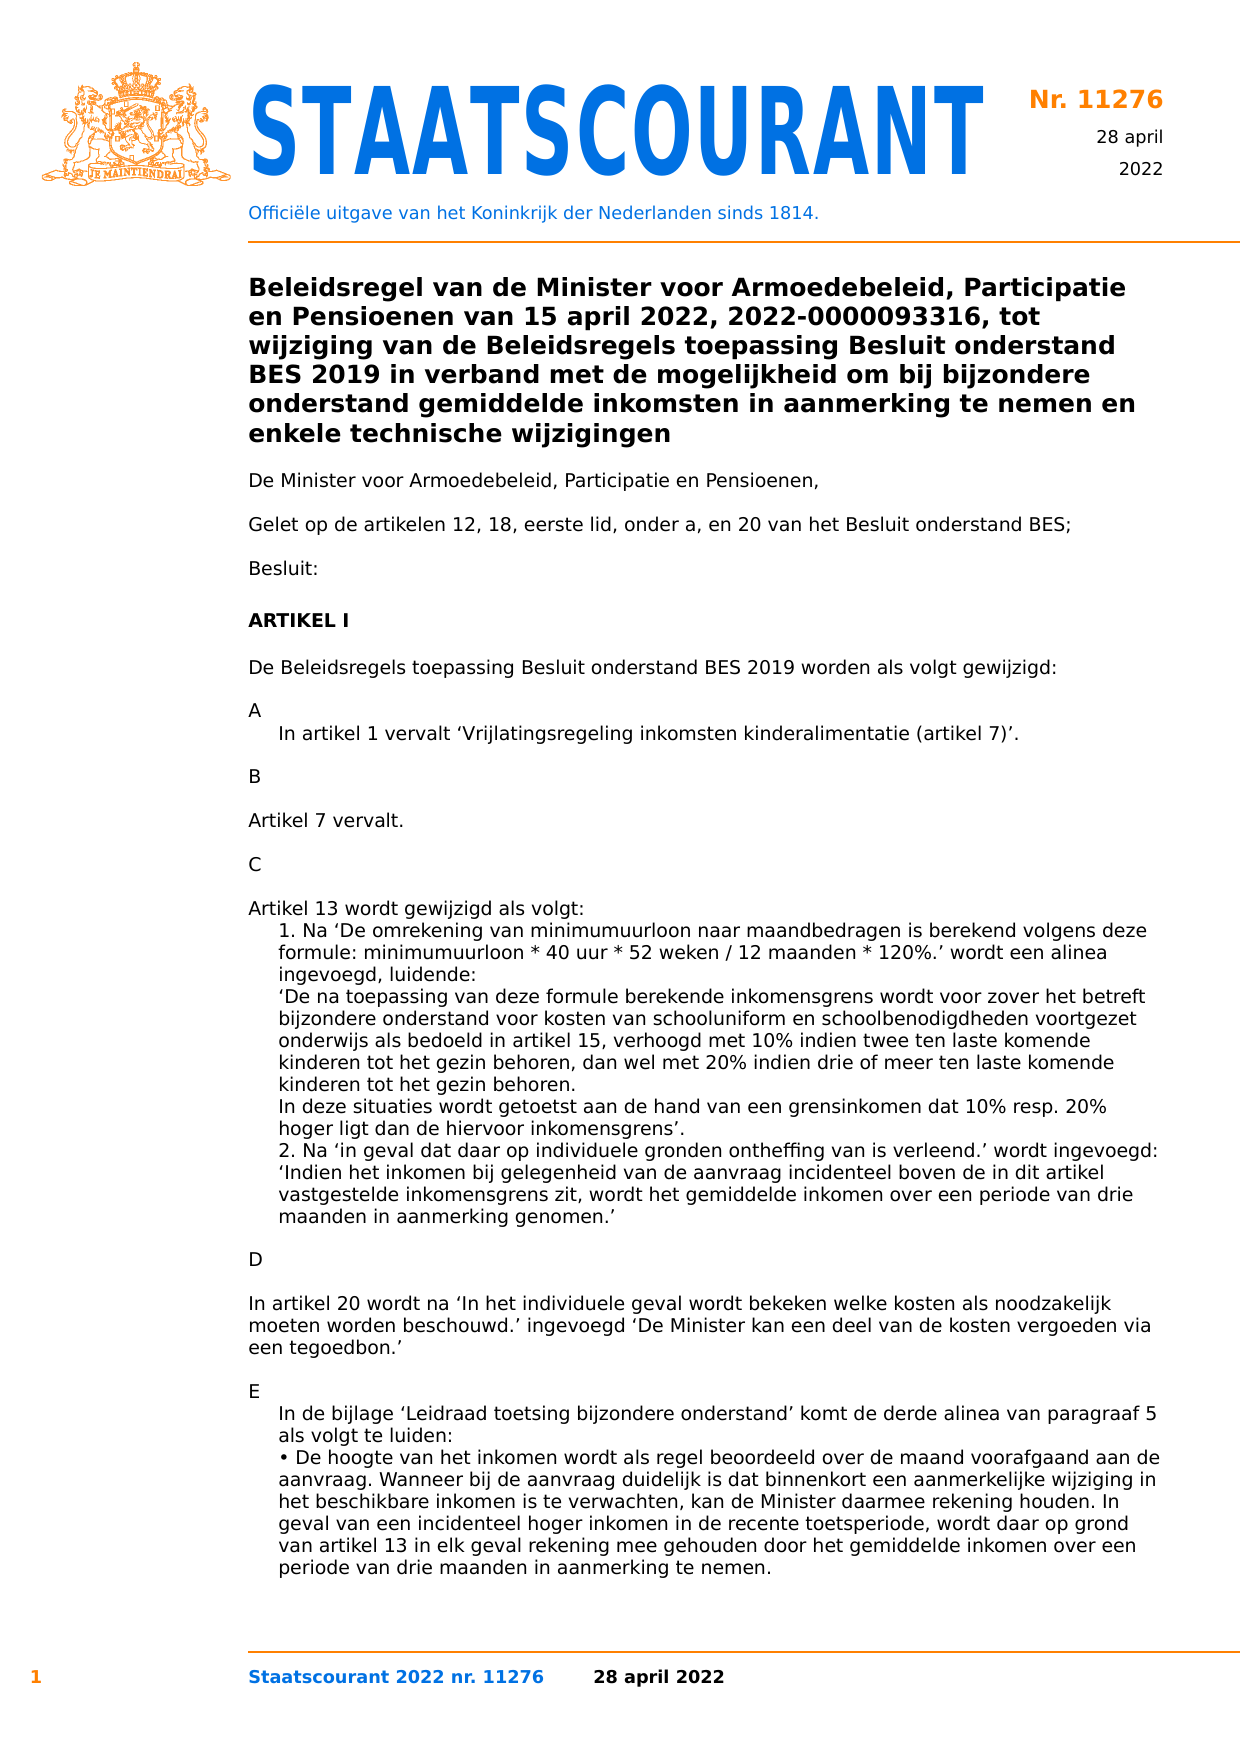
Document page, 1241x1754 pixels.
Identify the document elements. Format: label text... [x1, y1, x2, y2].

text Gelet op de artikelen 12, 18, eerste lid, onder a, en 20 van het Besluit onderstand BES; [248, 514, 1163, 536]
table_cell Officiële uitgave van het Koninkrijk der Nederlanden sinds 1814. [248, 203, 1240, 241]
table_cell 28 april [998, 121, 1240, 153]
text In artikel 20 wordt na ‘In het individuele geval wordt bekeken welke kosten als noodzakelijk moeten worden beschouwd.’ ingevoegd ‘De Minister kan een deel van de kosten vergoeden via een tegoedbon.’ [248, 1293, 1163, 1359]
table_header Nr. 11276 [998, 62, 1240, 121]
text In deze situaties wordt getoetst aan de hand van een grensinkomen dat 10% resp. 20% hoger ligt dan de hiervoor inkomensgrens’. [278, 1096, 1163, 1139]
text 1. Na ‘De omrekening van minimumuurloon naar maandbedragen is berekend volgens deze formule: minimumuurloon * 40 uur * 52 weken / 12 maanden * 120%.’ wordt een alinea ingevoegd, luidende: [278, 920, 1163, 986]
table_cell 2022 [998, 153, 1240, 203]
text 2. Na ‘in geval dat daar op individuele gronden ontheffing van is verleend.’ wordt ingevoegd: ‘Indien het inkomen bij gelegenheid van de aanvraag incidenteel boven de in dit artikel vastgestelde inkomensgrens zit, wordt het gemiddelde inkomen over een periode van drie maanden in aanmerking genomen.’ [278, 1139, 1163, 1227]
text Artikel 7 vervalt. [248, 810, 1163, 832]
text D [248, 1249, 1163, 1271]
text In de bijlage ‘Leidraad toetsing bijzondere onderstand’ komt de derde alinea van paragraaf 5 als volgt te luiden: [278, 1403, 1163, 1447]
picture [41, 62, 231, 186]
table_header STAATSCOURANT [248, 62, 998, 203]
text C [248, 854, 1163, 876]
text Besluit: [248, 558, 1163, 579]
subtitle ARTIKEL I [248, 609, 1163, 632]
text De Beleidsregels toepassing Besluit onderstand BES 2019 worden als volgt gewijzigd: [248, 657, 1163, 678]
table_header [25, 62, 248, 241]
text • De hoogte van het inkomen wordt als regel beoordeeld over de maand voorafgaand aan de aanvraag. Wanneer bij de aanvraag duidelijk is dat binnenkort een aanmerkelijke wijziging in het beschikbare inkomen is te verwachten, kan de Minister daarmee rekening houden. In geval van een incidenteel hoger inkomen in de recente toetsperiode, wordt daar op grond van artikel 13 in elk geval rekening mee gehouden door het gemiddelde inkomen over een periode van drie maanden in aanmerking te nemen. [278, 1447, 1163, 1579]
text In artikel 1 vervalt ‘Vrijlatingsregeling inkomsten kinderalimentatie (artikel 7)’. [278, 722, 1163, 744]
text B [248, 766, 1163, 788]
text A [248, 700, 1163, 722]
text ‘De na toepassing van deze formule berekende inkomensgrens wordt voor zover het betreft bijzondere onderstand voor kosten van schooluniform en schoolbenodigdheden voortgezet onderwijs als bedoeld in artikel 15, verhoogd met 10% indien twee ten laste komende kinderen tot het gezin behoren, dan wel met 20% indien drie of meer ten laste komende kinderen tot het gezin behoren. [278, 986, 1163, 1096]
text Artikel 13 wordt gewijzigd als volgt: [248, 898, 1163, 920]
subtitle Beleidsregel van de Minister voor Armoedebeleid, Participatie en Pensioenen van 15 april 2022, 2022-0000093316, tot wijziging van de Beleidsregels toepassing Besluit onderstand BES 2019 in verband met de mogelijkheid om bij bijzondere onderstand gemiddelde inkomsten in aanmerking te nemen en enkele technische wijzigingen [248, 273, 1163, 448]
text De Minister voor Armoedebeleid, Participatie en Pensioenen, [248, 470, 1163, 492]
text E [248, 1381, 1163, 1403]
